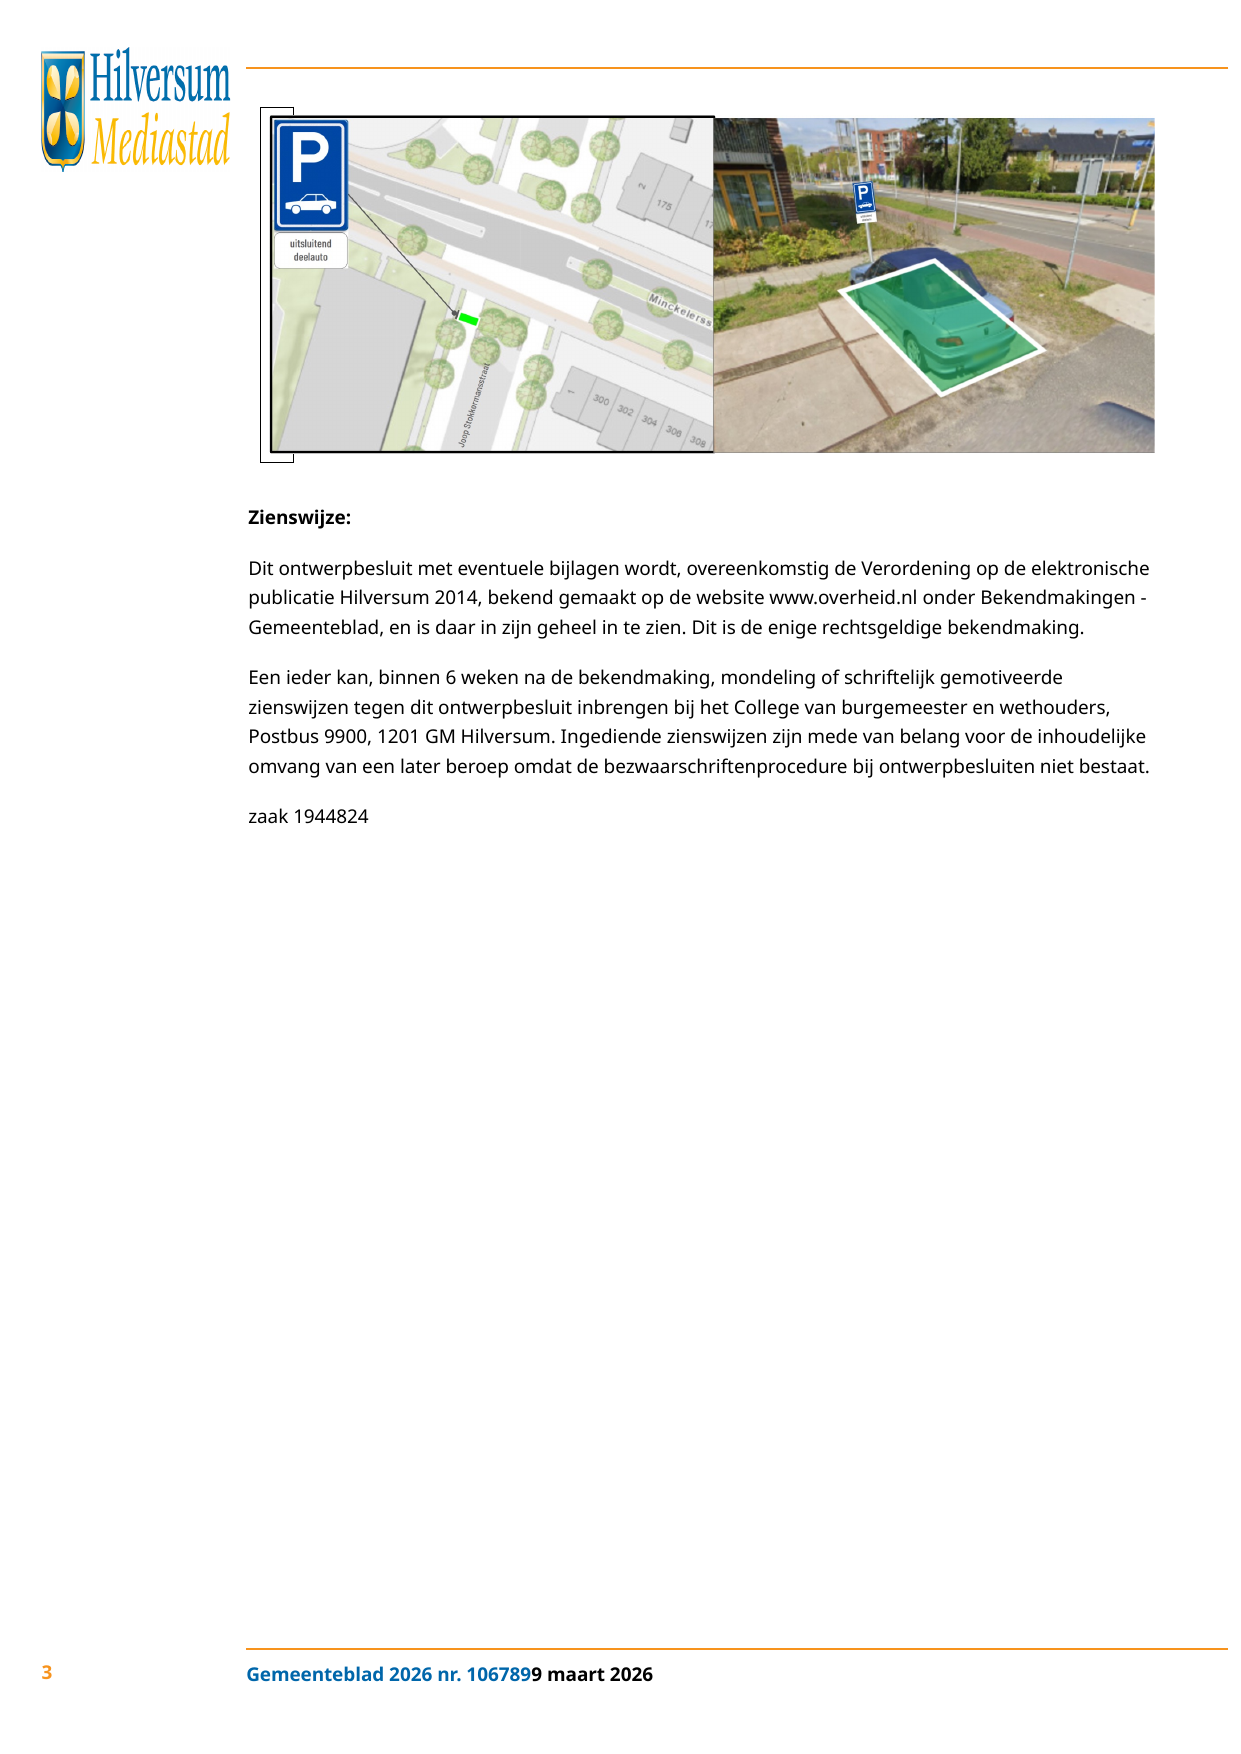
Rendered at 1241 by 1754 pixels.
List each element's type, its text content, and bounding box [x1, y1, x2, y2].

text Dit ontwerpbesluit met eventuele bijlagen wordt, overeenkomstig de Verordening op de elektronische publicatie Hilversum 2014, bekend gemaakt op de website www.overheid.nl onder Bekendmakingen - Gemeenteblad, en is daar in zijn geheel in te zien. Dit is de enige rechtsgeldige bekendmaking. [248, 555, 1152, 640]
picture [41, 47, 231, 172]
text zaak 1944824 [248, 804, 1152, 829]
picture [268, 115, 1155, 454]
text Zienswijze: [248, 504, 1152, 530]
text Een ieder kan, binnen 6 weken na de bekendmaking, mondeling of schriftelijk gemotiveerde zienswijzen tegen dit ontwerpbesluit inbrengen bij het College van burgemeester en wethouders, Postbus 9900, 1201 GM Hilversum. Ingediende zienswijzen zijn mede van belang voor de inhoudelijke omvang van een later beroep omdat de bezwaarschriftenprocedure bij ontwerpbesluiten niet bestaat. [248, 664, 1152, 779]
